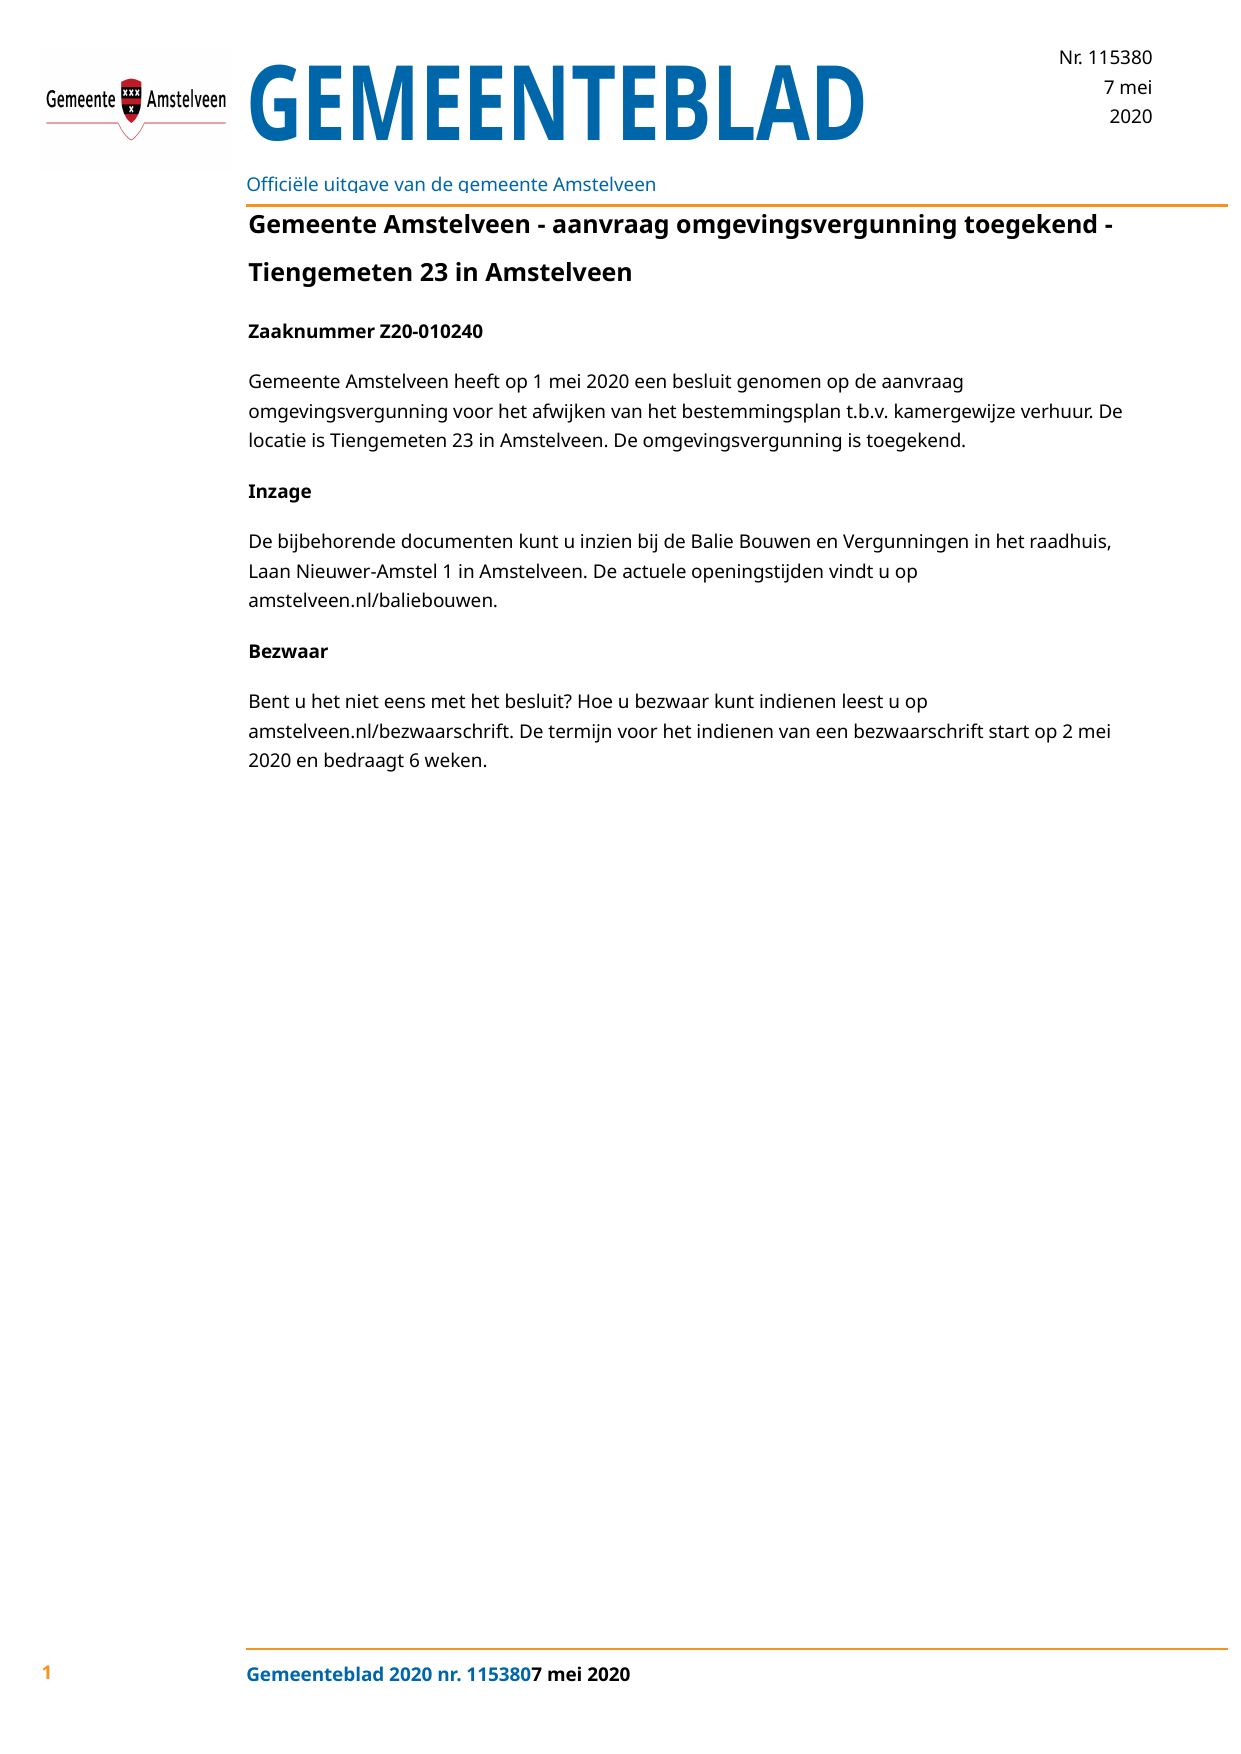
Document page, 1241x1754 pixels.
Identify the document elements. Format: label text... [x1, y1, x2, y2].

text Inzage [248, 478, 1152, 504]
text Gemeente Amstelveen - aanvraag omgevingsvergunning toegekend - Tiengemeten 23 in Amstelveen [248, 207, 1152, 288]
text De bijbehorende documenten kunt u inzien bij de Balie Bouwen en Vergunningen in het raadhuis, Laan Nieuwer-Amstel 1 in Amstelveen. De actuele openingstijden vindt u op amstelveen.nl/baliebouwen. [248, 528, 1152, 613]
text Zaaknummer Z20-010240 [248, 318, 1152, 344]
text Bent u het niet eens met het besluit? Hoe u bezwaar kunt indienen leest u op amstelveen.nl/bezwaarschrift. De termijn voor het indienen van een bezwaarschrift start op 2 mei 2020 en bedraagt 6 weken. [248, 688, 1152, 773]
picture [41, 47, 231, 172]
text Gemeente Amstelveen heeft op 1 mei 2020 een besluit genomen op de aanvraag omgevingsvergunning voor het afwijken van het bestemmingsplan t.b.v. kamergewijze verhuur. De locatie is Tiengemeten 23 in Amstelveen. De omgevingsvergunning is toegekend. [248, 368, 1152, 453]
text Bezwaar [248, 638, 1152, 664]
